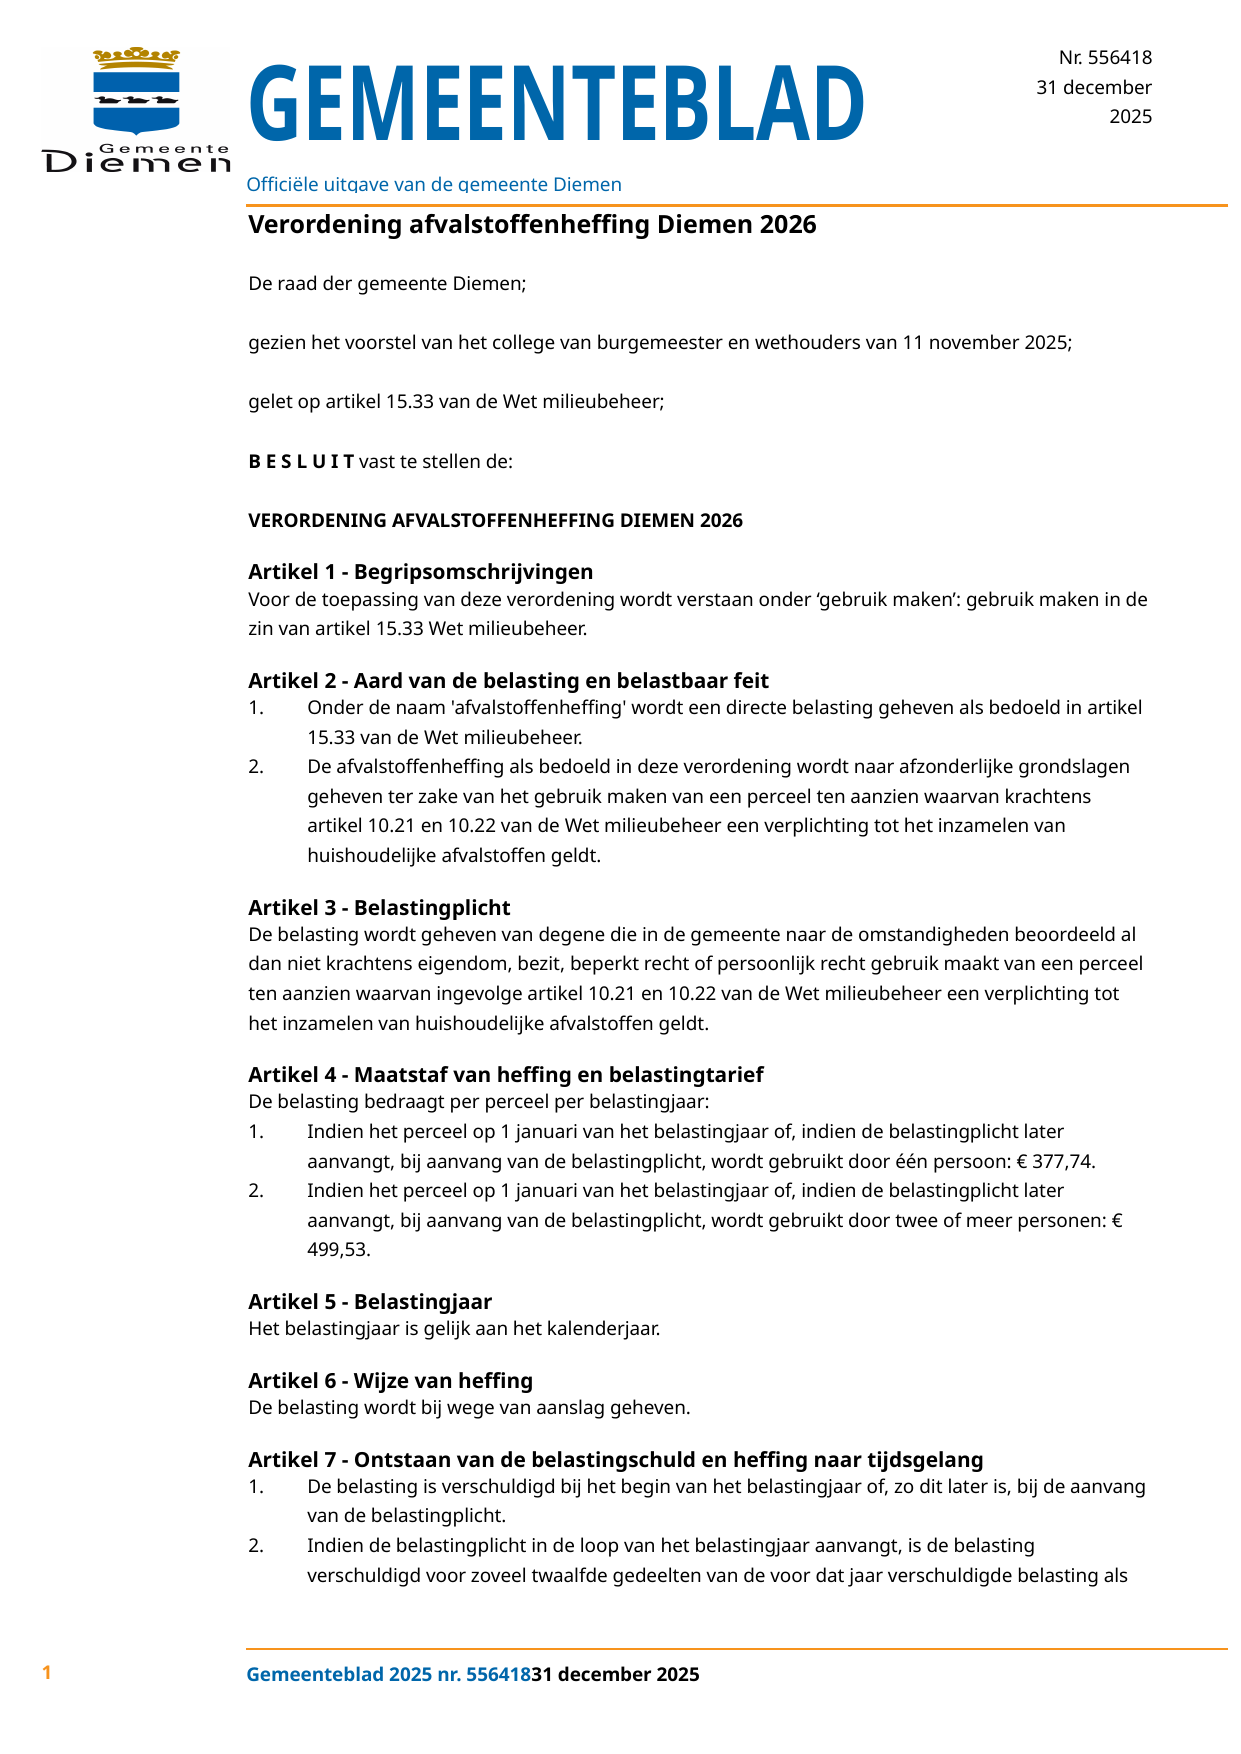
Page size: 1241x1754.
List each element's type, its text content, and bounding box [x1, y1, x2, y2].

list Indien de belastingplicht in de loop van het belastingjaar aanvangt, is de belasting verschuldigd voor zoveel twaalfde gedeelten van de voor dat jaar verschuldigde belasting als [248, 1532, 1152, 1588]
text Artikel 4 - Maatstaf van heffing en belastingtarief [248, 1060, 1152, 1089]
text gezien het voorstel van het college van burgemeester en wethouders van 11 november 2025; [248, 329, 1152, 355]
list Indien het perceel op 1 januari van het belastingjaar of, indien de belastingplicht later aanvangt, bij aanvang van de belastingplicht, wordt gebruikt door één persoon: € 377,74. [248, 1118, 1152, 1173]
list De belasting is verschuldigd bij het begin van het belastingjaar of, zo dit later is, bij de aanvang van de belastingplicht. [248, 1473, 1152, 1528]
text Artikel 5 - Belastingjaar [248, 1287, 1152, 1315]
text Het belastingjaar is gelijk aan het kalenderjaar. [248, 1315, 1152, 1341]
text B E S L U I T vast te stellen de: [248, 448, 1152, 473]
text Artikel 7 - Ontstaan van de belastingschuld en heffing naar tijdsgelang [248, 1445, 1152, 1473]
text De belasting wordt geheven van degene die in de gemeente naar de omstandigheden beoordeeld al dan niet krachtens eigendom, bezit, beperkt recht of persoonlijk recht gebruik maakt van een perceel ten aanzien waarvan ingevolge artikel 10.21 en 10.22 van de Wet milieubeheer een verplichting tot het inzamelen van huishoudelijke afvalstoffen geldt. [248, 921, 1152, 1036]
text VERORDENING AFVALSTOFFENHEFFING DIEMEN 2026 [248, 507, 1152, 533]
text Artikel 3 - Belastingplicht [248, 893, 1152, 921]
list Onder de naam 'afvalstoffenheffing' wordt een directe belasting geheven als bedoeld in artikel 15.33 van de Wet milieubeheer. [248, 694, 1152, 749]
text De raad der gemeente Diemen; [248, 270, 1152, 296]
picture [41, 47, 231, 172]
text gelet op artikel 15.33 van de Wet milieubeheer; [248, 389, 1152, 414]
list Indien het perceel op 1 januari van het belastingjaar of, indien de belastingplicht later aanvangt, bij aanvang van de belastingplicht, wordt gebruikt door twee of meer personen: € 499,53. [248, 1177, 1152, 1262]
list De afvalstoffenheffing als bedoeld in deze verordening wordt naar afzonderlijke grondslagen geheven ter zake van het gebruik maken van een perceel ten aanzien waarvan krachtens artikel 10.21 en 10.22 van de Wet milieubeheer een verplichting tot het inzamelen van huishoudelijke afvalstoffen geldt. [248, 753, 1152, 868]
text De belasting wordt bij wege van aanslag geheven. [248, 1394, 1152, 1420]
text Artikel 1 - Begripsomschrijvingen [248, 557, 1152, 586]
text Artikel 2 - Aard van de belasting en belastbaar feit [248, 666, 1152, 694]
text Voor de toepassing van deze verordening wordt verstaan onder ‘gebruik maken’: gebruik maken in de zin van artikel 15.33 Wet milieubeheer. [248, 586, 1152, 641]
text Verordening afvalstoffenheffing Diemen 2026 [248, 207, 1152, 241]
text Artikel 6 - Wijze van heffing [248, 1366, 1152, 1394]
text De belasting bedraagt per perceel per belastingjaar: [248, 1089, 1152, 1114]
